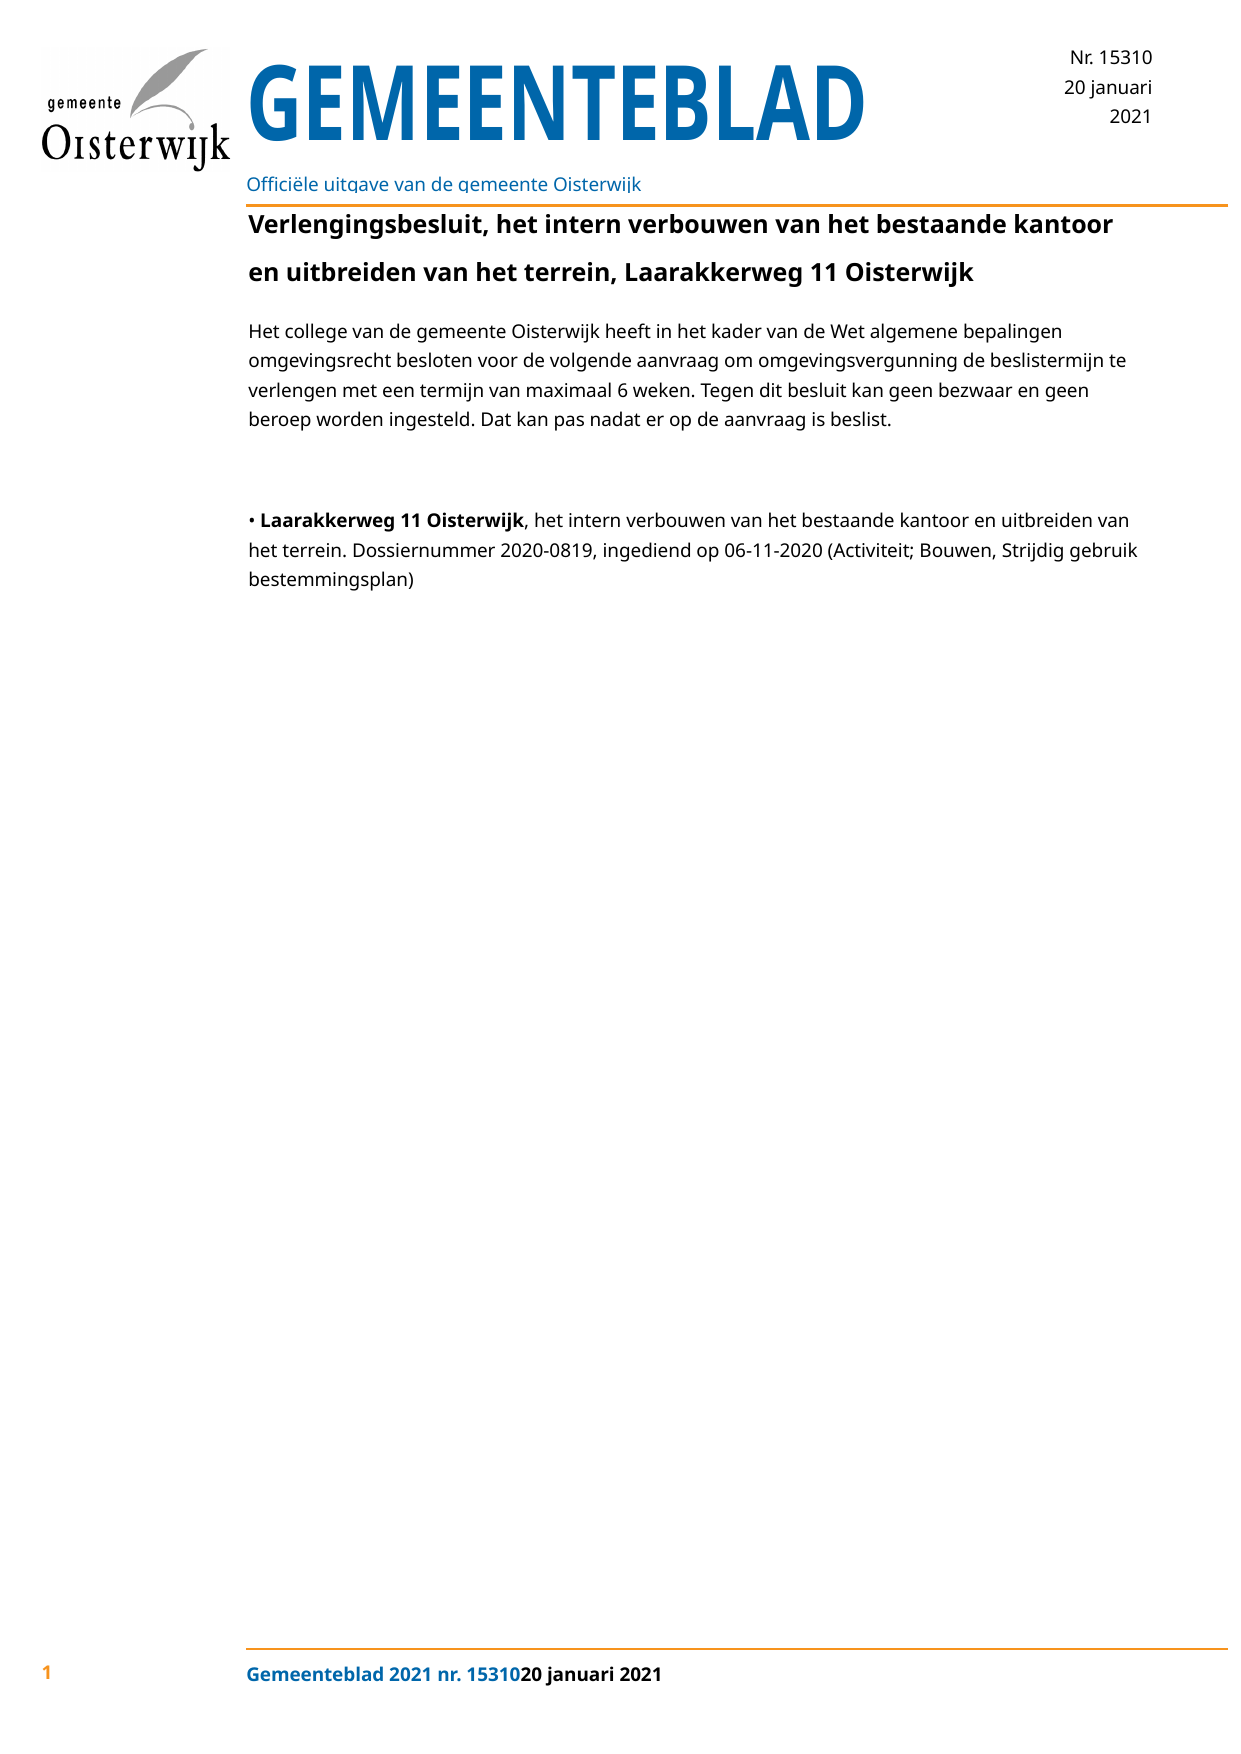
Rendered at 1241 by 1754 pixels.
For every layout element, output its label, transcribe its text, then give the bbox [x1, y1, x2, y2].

text • Laarakkerweg 11 Oisterwijk, het intern verbouwen van het bestaande kantoor en uitbreiden van het terrein. Dossiernummer 2020-0819, ingediend op 06-11-2020 (Activiteit; Bouwen, Strijdig gebruik bestemmingsplan) [248, 507, 1152, 592]
picture [41, 47, 231, 172]
text Het college van de gemeente Oisterwijk heeft in het kader van de Wet algemene bepalingen omgevingsrecht besloten voor de volgende aanvraag om omgevingsvergunning de beslistermijn te verlengen met een termijn van maximaal 6 weken. Tegen dit besluit kan geen bezwaar en geen beroep worden ingesteld. Dat kan pas nadat er op de aanvraag is beslist. [248, 318, 1152, 432]
text Verlengingsbesluit, het intern verbouwen van het bestaande kantoor en uitbreiden van het terrein, Laarakkerweg 11 Oisterwijk [248, 207, 1152, 288]
